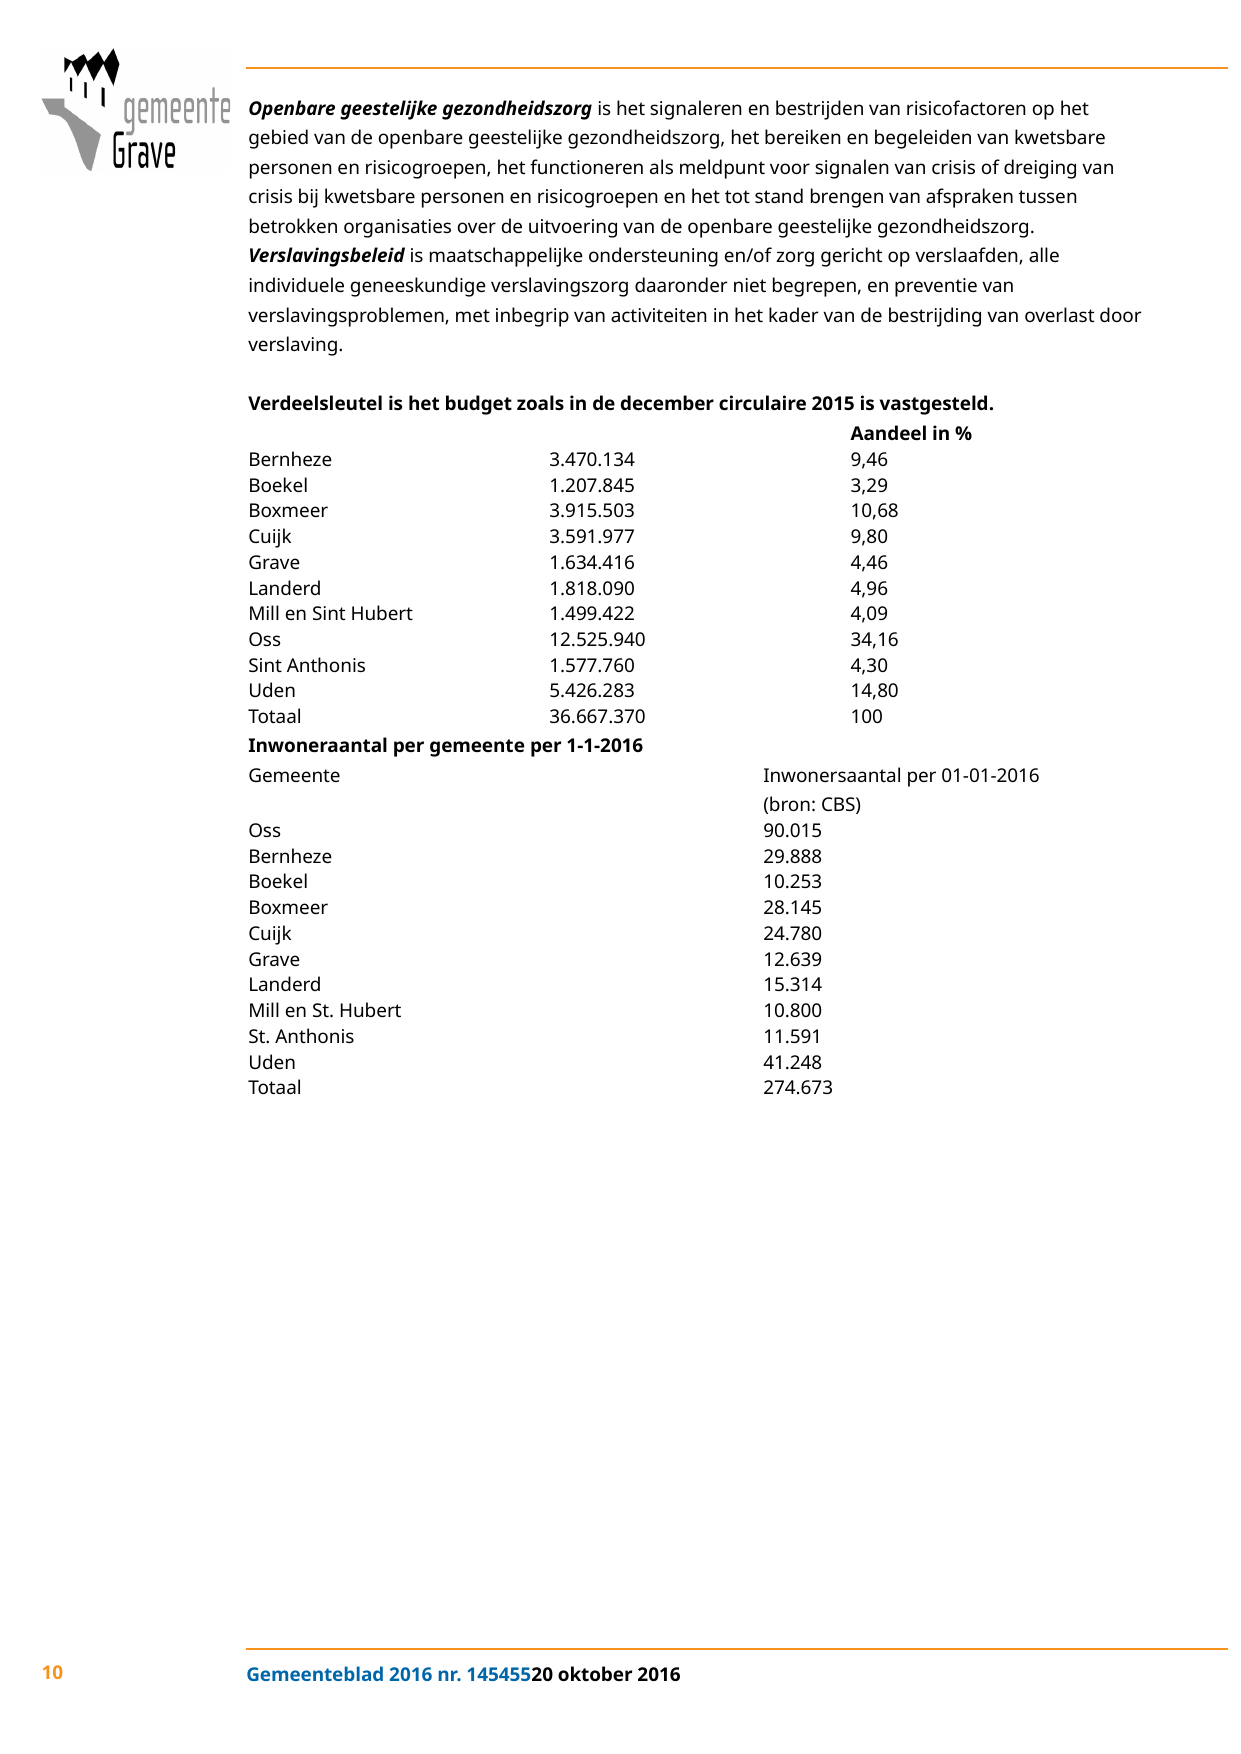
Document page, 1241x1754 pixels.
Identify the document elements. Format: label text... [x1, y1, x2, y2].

table_cell 3,29 [850, 472, 1152, 497]
table_cell Totaal [248, 703, 549, 729]
table_cell 9,80 [850, 523, 1152, 549]
table_cell 4,96 [850, 575, 1152, 600]
table_cell 10.253 [763, 869, 1152, 894]
table_cell Mill en St. Hubert [248, 998, 763, 1023]
table_cell Mill en Sint Hubert [248, 600, 549, 626]
table_header Gemeente [248, 762, 763, 817]
table_cell 5.426.283 [549, 678, 850, 703]
table_cell 1.634.416 [549, 549, 850, 575]
table_cell 3.470.134 [549, 446, 850, 472]
table_cell 3.915.503 [549, 498, 850, 523]
table_cell 10,68 [850, 498, 1152, 523]
table_cell 1.499.422 [549, 600, 850, 626]
text Verdeelsleutel is het budget zoals in de december circulaire 2015 is vastgesteld. [248, 391, 1152, 416]
table_cell 28.145 [763, 895, 1152, 920]
table_cell 41.248 [763, 1049, 1152, 1074]
table_cell 1.818.090 [549, 575, 850, 600]
table_cell Boxmeer [248, 895, 763, 920]
table_cell 24.780 [763, 920, 1152, 946]
table_cell 15.314 [763, 972, 1152, 997]
table_cell 3.591.977 [549, 523, 850, 549]
table_cell 1.577.760 [549, 652, 850, 678]
table_cell Oss [248, 626, 549, 652]
table_cell 11.591 [763, 1023, 1152, 1049]
table_cell Totaal [248, 1075, 763, 1100]
table_cell Boxmeer [248, 498, 549, 523]
table_cell Cuijk [248, 523, 549, 549]
table_cell 12.639 [763, 946, 1152, 972]
table_cell 34,16 [850, 626, 1152, 652]
picture [41, 47, 231, 172]
table_cell 29.888 [763, 843, 1152, 869]
table_cell Grave [248, 946, 763, 972]
table_header Inwonersaantal per 01-01-2016 (bron: CBS) [763, 762, 1152, 817]
table_cell 36.667.370 [549, 703, 850, 729]
text Openbare geestelijke gezondheidszorg is het signaleren en bestrijden van risicofactoren op het gebied van de openbare geestelijke gezondheidszorg, het bereiken en begeleiden van kwetsbare personen en risicogroepen, het functioneren als meldpunt voor signalen van crisis of dreiging van crisis bij kwetsbare personen en risicogroepen en het tot stand brengen van afspraken tussen betrokken organisaties over de uitvoering van de openbare geestelijke gezondheidszorg. [248, 95, 1152, 239]
table_cell Oss [248, 817, 763, 843]
table_cell 4,09 [850, 600, 1152, 626]
table_cell Boekel [248, 869, 763, 894]
table_header [248, 420, 549, 446]
table_cell Grave [248, 549, 549, 575]
table_cell 90.015 [763, 817, 1152, 843]
table_cell Landerd [248, 972, 763, 997]
table_cell Sint Anthonis [248, 652, 549, 678]
table_cell St. Anthonis [248, 1023, 763, 1049]
table_cell 1.207.845 [549, 472, 850, 497]
table_cell Uden [248, 678, 549, 703]
table_cell 274.673 [763, 1075, 1152, 1100]
table_header Aandeel in % [850, 420, 1152, 446]
table_cell 4,30 [850, 652, 1152, 678]
table_cell Bernheze [248, 446, 549, 472]
table_cell 10.800 [763, 998, 1152, 1023]
text Verslavingsbeleid is maatschappelijke ondersteuning en/of zorg gericht op verslaafden, alle individuele geneeskundige verslavingszorg daaronder niet begrepen, en preventie van verslavingsproblemen, met inbegrip van activiteiten in het kader van de bestrijding van overlast door verslaving. [248, 243, 1152, 357]
table_header [549, 420, 850, 446]
table_cell Boekel [248, 472, 549, 497]
table_cell Cuijk [248, 920, 763, 946]
table_cell Landerd [248, 575, 549, 600]
table_cell 100 [850, 703, 1152, 729]
table_cell 4,46 [850, 549, 1152, 575]
table_cell 9,46 [850, 446, 1152, 472]
table_cell 12.525.940 [549, 626, 850, 652]
table_cell 14,80 [850, 678, 1152, 703]
table_cell Bernheze [248, 843, 763, 869]
table_cell Uden [248, 1049, 763, 1074]
text Inwoneraantal per gemeente per 1-1-2016 [248, 732, 1152, 758]
